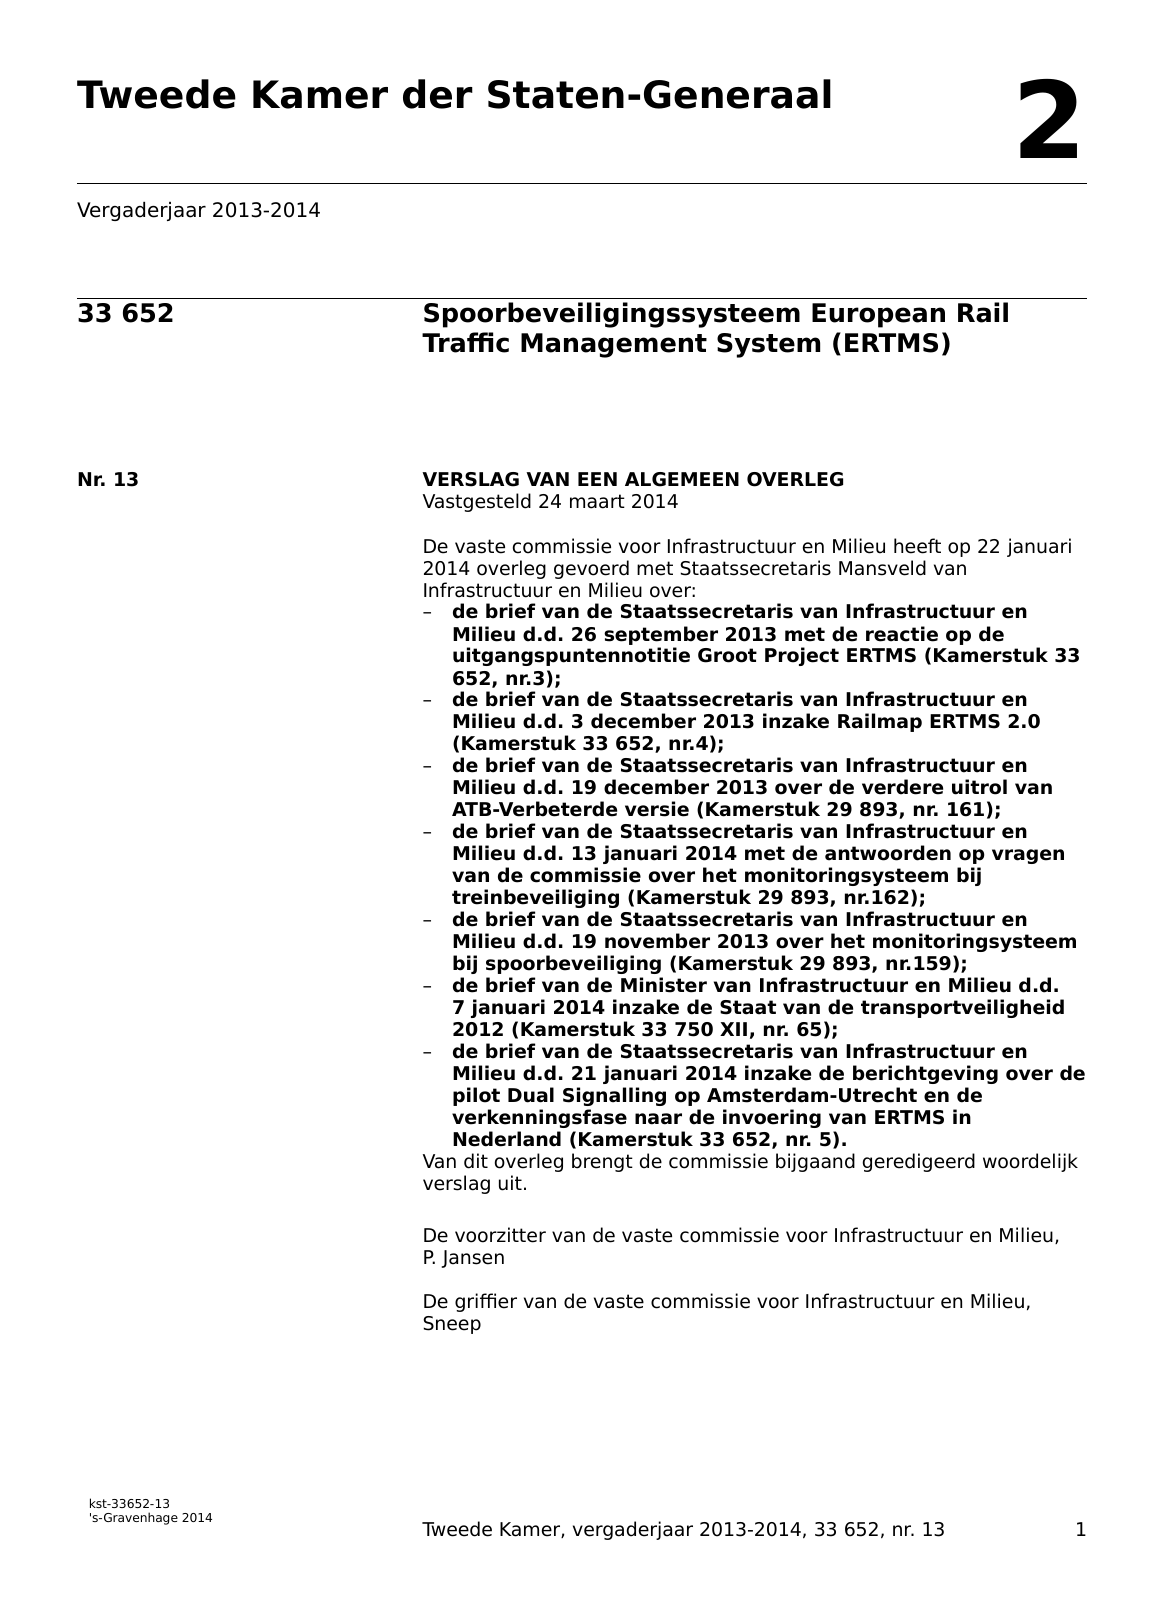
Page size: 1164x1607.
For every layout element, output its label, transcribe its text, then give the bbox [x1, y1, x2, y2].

text – de brief van de Staatssecretaris van Infrastructuur en Milieu d.d. 21 januari 2014 inzake de berichtgeving over de pilot Dual Signalling op Amsterdam-Utrecht en de verkenningsfase naar de invoering van ERTMS in Nederland (Kamerstuk 33 652, nr. 5). [422, 1041, 1087, 1151]
text De vaste commissie voor Infrastructuur en Milieu heeft op 22 januari 2014 overleg gevoerd met Staatssecretaris Mansveld van Infrastructuur en Milieu over: [422, 536, 1087, 601]
table_header 2 [886, 59, 1087, 183]
text 's-Gravenhage 2014 [88, 1511, 323, 1525]
text – de brief van de Minister van Infrastructuur en Milieu d.d. 7 januari 2014 inzake de Staat van de transportveiligheid 2012 (Kamerstuk 33 750 XII, nr. 65); [422, 975, 1087, 1041]
table_cell Vergaderjaar 2013-2014 [77, 184, 1087, 298]
text – de brief van de Staatssecretaris van Infrastructuur en Milieu d.d. 3 december 2013 inzake Railmap ERTMS 2.0 (Kamerstuk 33 652, nr.4); [422, 689, 1087, 755]
table_header Tweede Kamer der Staten-Generaal [77, 59, 886, 183]
text – de brief van de Staatssecretaris van Infrastructuur en Milieu d.d. 13 januari 2014 met de antwoorden op vragen van de commissie over het monitoringsysteem bij treinbeveiliging (Kamerstuk 29 893, nr.162); [422, 821, 1087, 909]
text Van dit overleg brengt de commissie bijgaand geredigeerd woordelijk verslag uit. [422, 1151, 1087, 1195]
text – de brief van de Staatssecretaris van Infrastructuur en Milieu d.d. 19 december 2013 over de verdere uitrol van ATB-Verbeterde versie (Kamerstuk 29 893, nr. 161); [422, 755, 1087, 821]
subtitle 33 652 Spoorbeveiligingssysteem European Rail Traffic Management System (ERTMS) [77, 299, 1087, 358]
subtitle Nr. 13 VERSLAG VAN EEN ALGEMEEN OVERLEG [77, 469, 1087, 491]
text – de brief van de Staatssecretaris van Infrastructuur en Milieu d.d. 19 november 2013 over het monitoringsysteem bij spoorbeveiliging (Kamerstuk 29 893, nr.159); [422, 909, 1087, 975]
text Vastgesteld 24 maart 2014 [422, 491, 1087, 513]
text kst-33652-13 [88, 1497, 323, 1511]
text De voorzitter van de vaste commissie voor Infrastructuur en Milieu, P. Jansen [422, 1225, 1087, 1269]
text – de brief van de Staatssecretaris van Infrastructuur en Milieu d.d. 26 september 2013 met de reactie op de uitgangspuntennotitie Groot Project ERTMS (Kamerstuk 33 652, nr.3); [422, 601, 1087, 689]
text De griffier van de vaste commissie voor Infrastructuur en Milieu, Sneep [422, 1291, 1087, 1335]
